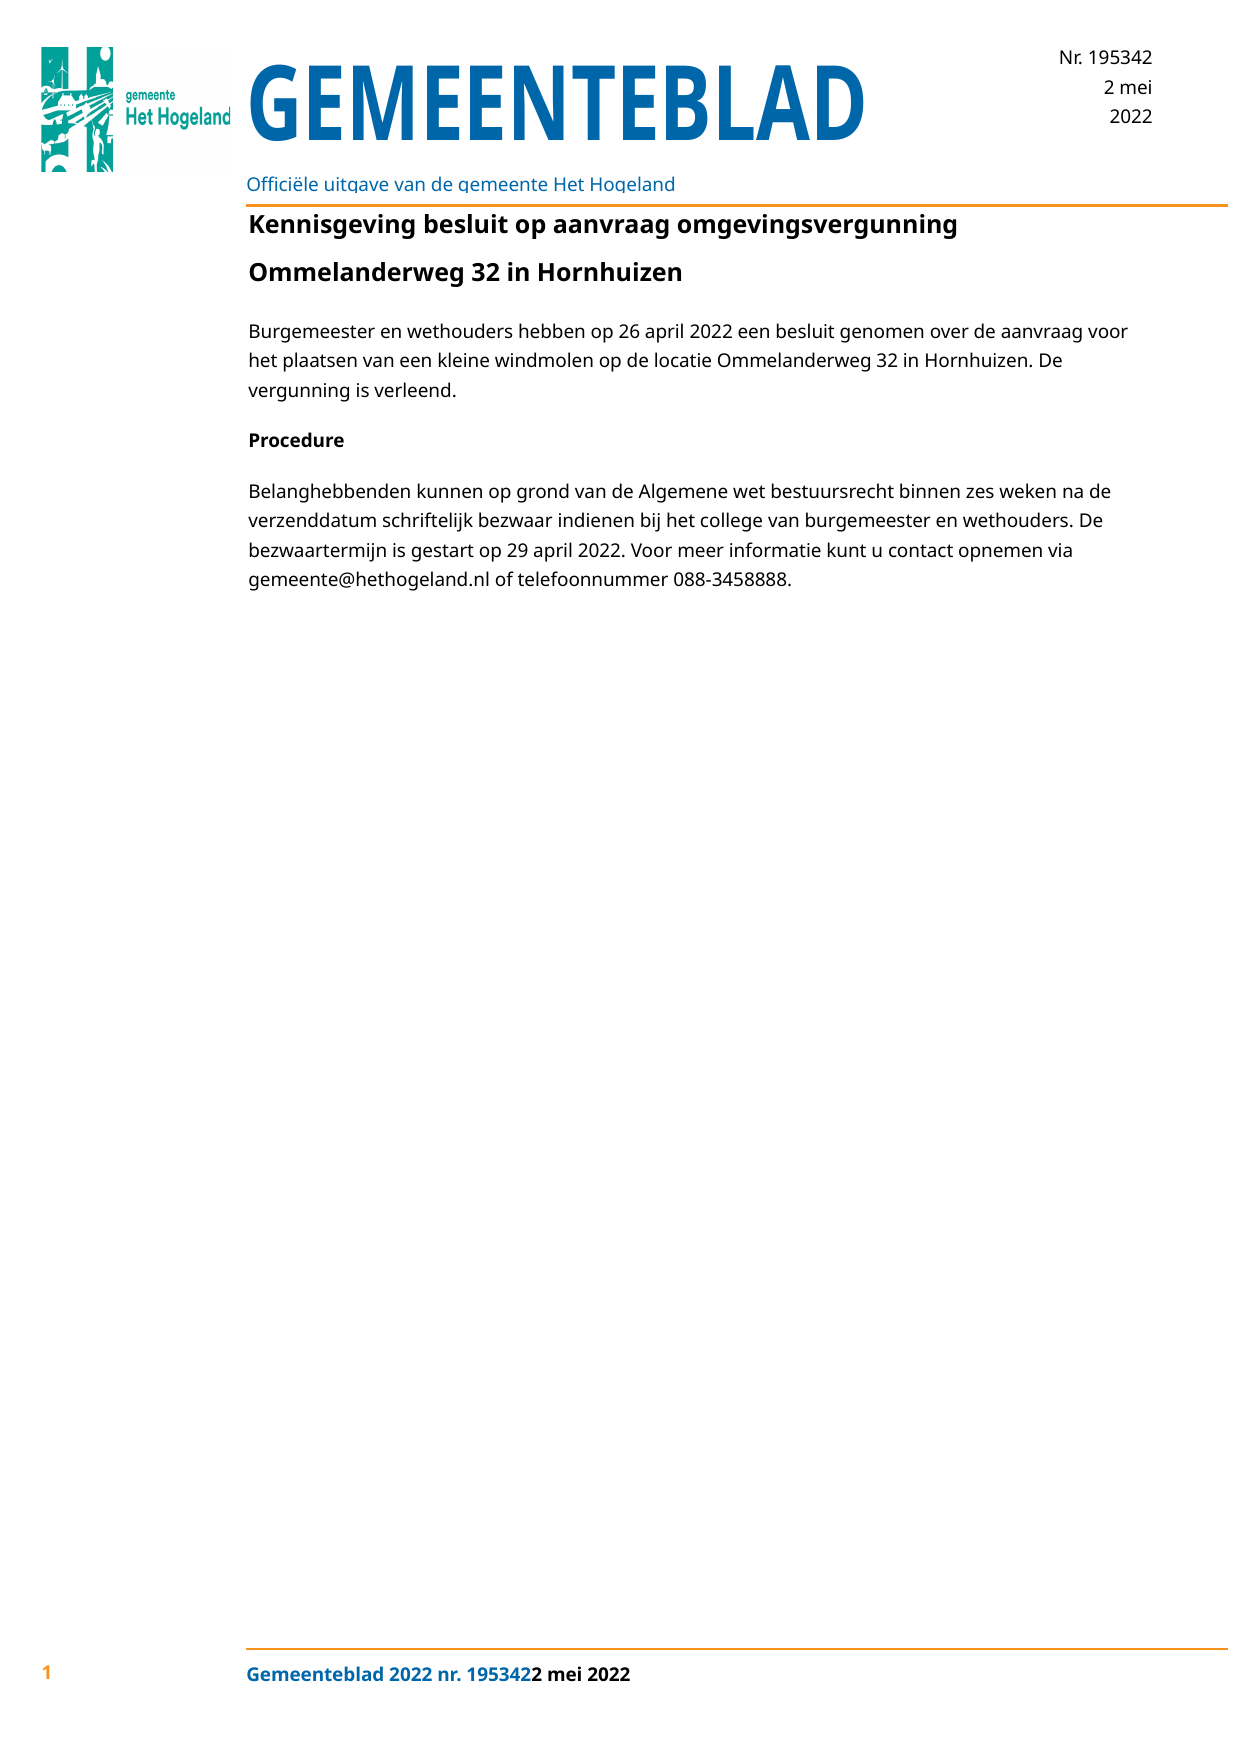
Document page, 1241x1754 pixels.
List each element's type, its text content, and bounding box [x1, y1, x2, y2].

picture [41, 47, 231, 172]
text Belanghebbenden kunnen op grond van de Algemene wet bestuursrecht binnen zes weken na de verzenddatum schriftelijk bezwaar indienen bij het college van burgemeester en wethouders. De bezwaartermijn is gestart op 29 april 2022. Voor meer informatie kunt u contact opnemen via gemeente@hethogeland.nl of telefoonnummer 088-3458888. [248, 478, 1152, 592]
text Kennisgeving besluit op aanvraag omgevingsvergunning Ommelanderweg 32 in Hornhuizen [248, 207, 1152, 288]
text Burgemeester en wethouders hebben op 26 april 2022 een besluit genomen over de aanvraag voor het plaatsen van een kleine windmolen op de locatie Ommelanderweg 32 in Hornhuizen. De vergunning is verleend. [248, 318, 1152, 403]
text Procedure [248, 427, 1152, 453]
